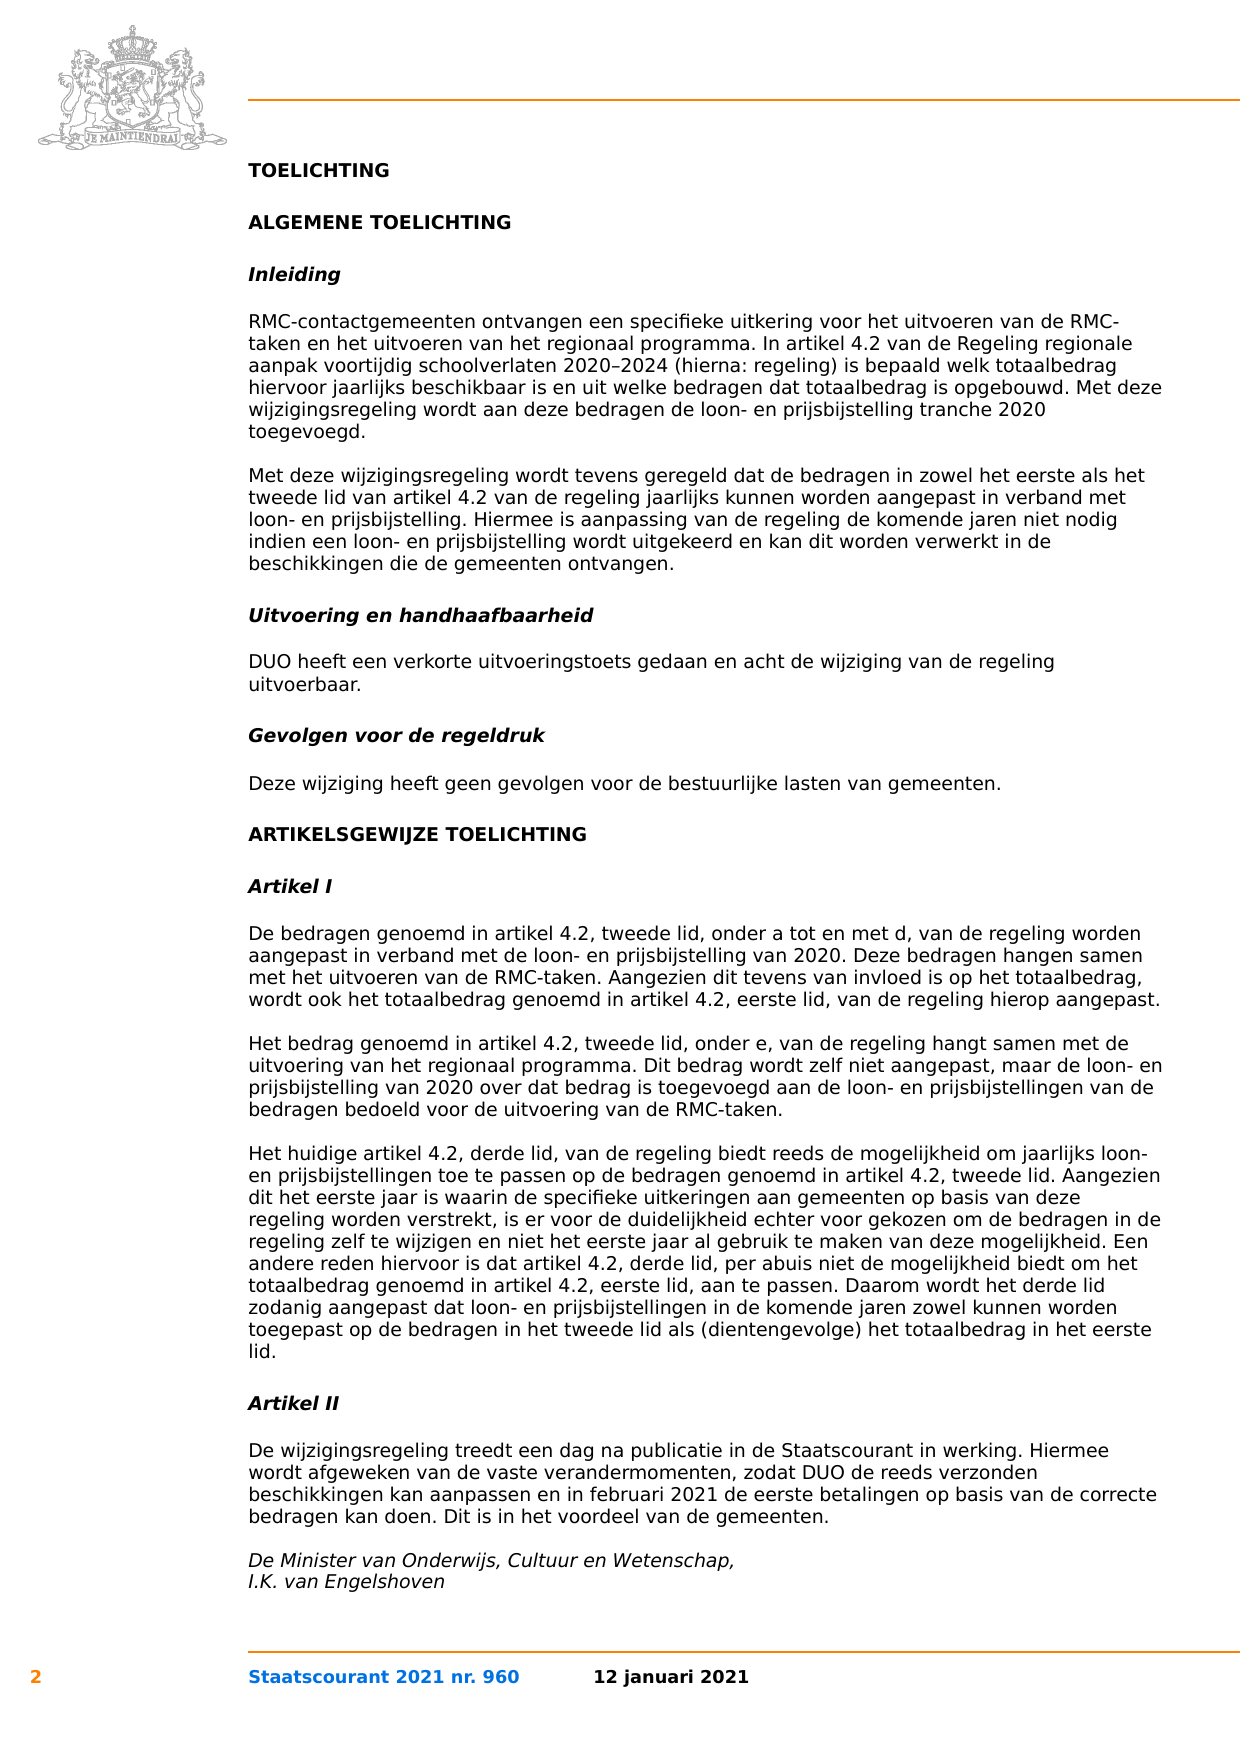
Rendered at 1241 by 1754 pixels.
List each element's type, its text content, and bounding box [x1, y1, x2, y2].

subtitle Uitvoering en handhaafbaarheid [248, 604, 1163, 626]
subtitle Inleiding [248, 264, 1163, 286]
text Het bedrag genoemd in artikel 4.2, tweede lid, onder e, van de regeling hangt samen met de uitvoering van het regionaal programma. Dit bedrag wordt zelf niet aangepast, maar de loon- en prijsbijstelling van 2020 over dat bedrag is toegevoegd aan de loon- en prijsbijstellingen van de bedragen bedoeld voor de uitvoering van de RMC-taken. [248, 1033, 1163, 1121]
text DUO heeft een verkorte uitvoeringstoets gedaan en acht de wijziging van de regeling uitvoerbaar. [248, 651, 1163, 695]
picture [38, 25, 227, 150]
subtitle ALGEMENE TOELICHTING [248, 212, 1163, 234]
text Deze wijziging heeft geen gevolgen voor de bestuurlijke lasten van gemeenten. [248, 772, 1163, 794]
text De bedragen genoemd in artikel 4.2, tweede lid, onder a tot en met d, van de regeling worden aangepast in verband met de loon- en prijsbijstelling van 2020. Deze bedragen hangen samen met het uitvoeren van de RMC-taken. Aangezien dit tevens van invloed is op het totaalbedrag, wordt ook het totaalbedrag genoemd in artikel 4.2, eerste lid, van de regeling hierop aangepast. [248, 923, 1163, 1011]
subtitle Artikel I [248, 876, 1163, 898]
subtitle Artikel II [248, 1393, 1163, 1415]
text Met deze wijzigingsregeling wordt tevens geregeld dat de bedragen in zowel het eerste als het tweede lid van artikel 4.2 van de regeling jaarlijks kunnen worden aangepast in verband met loon- en prijsbijstelling. Hiermee is aanpassing van de regeling de komende jaren niet nodig indien een loon- en prijsbijstelling wordt uitgekeerd en kan dit worden verwerkt in de beschikkingen die de gemeenten ontvangen. [248, 464, 1163, 574]
text De wijzigingsregeling treedt een dag na publicatie in de Staatscourant in werking. Hiermee wordt afgeweken van de vaste verandermomenten, zodat DUO de reeds verzonden beschikkingen kan aanpassen en in februari 2021 de eerste betalingen op basis van de correcte bedragen kan doen. Dit is in het voordeel van de gemeenten. [248, 1440, 1163, 1528]
subtitle Gevolgen voor de regeldruk [248, 725, 1163, 747]
text RMC-contactgemeenten ontvangen een specifieke uitkering voor het uitvoeren van de RMC-taken en het uitvoeren van het regionaal programma. In artikel 4.2 van de Regeling regionale aanpak voortijdig schoolverlaten 2020–2024 (hierna: regeling) is bepaald welk totaalbedrag hiervoor jaarlijks beschikbaar is en uit welke bedragen dat totaalbedrag is opgebouwd. Met deze wijzigingsregeling wordt aan deze bedragen de loon- en prijsbijstelling tranche 2020 toegevoegd. [248, 311, 1163, 443]
subtitle TOELICHTING [248, 160, 1163, 182]
text Het huidige artikel 4.2, derde lid, van de regeling biedt reeds de mogelijkheid om jaarlijks loon- en prijsbijstellingen toe te passen op de bedragen genoemd in artikel 4.2, tweede lid. Aangezien dit het eerste jaar is waarin de specifieke uitkeringen aan gemeenten op basis van deze regeling worden verstrekt, is er voor de duidelijkheid echter voor gekozen om de bedragen in de regeling zelf te wijzigen en niet het eerste jaar al gebruik te maken van deze mogelijkheid. Een andere reden hiervoor is dat artikel 4.2, derde lid, per abuis niet de mogelijkheid biedt om het totaalbedrag genoemd in artikel 4.2, eerste lid, aan te passen. Daarom wordt het derde lid zodanig aangepast dat loon- en prijsbijstellingen in de komende jaren zowel kunnen worden toegepast op de bedragen in het tweede lid als (dientengevolge) het totaalbedrag in het eerste lid. [248, 1143, 1163, 1363]
subtitle ARTIKELSGEWIJZE TOELICHTING [248, 824, 1163, 846]
text De Minister van Onderwijs, Cultuur en Wetenschap, I.K. van Engelshoven [248, 1549, 1163, 1593]
